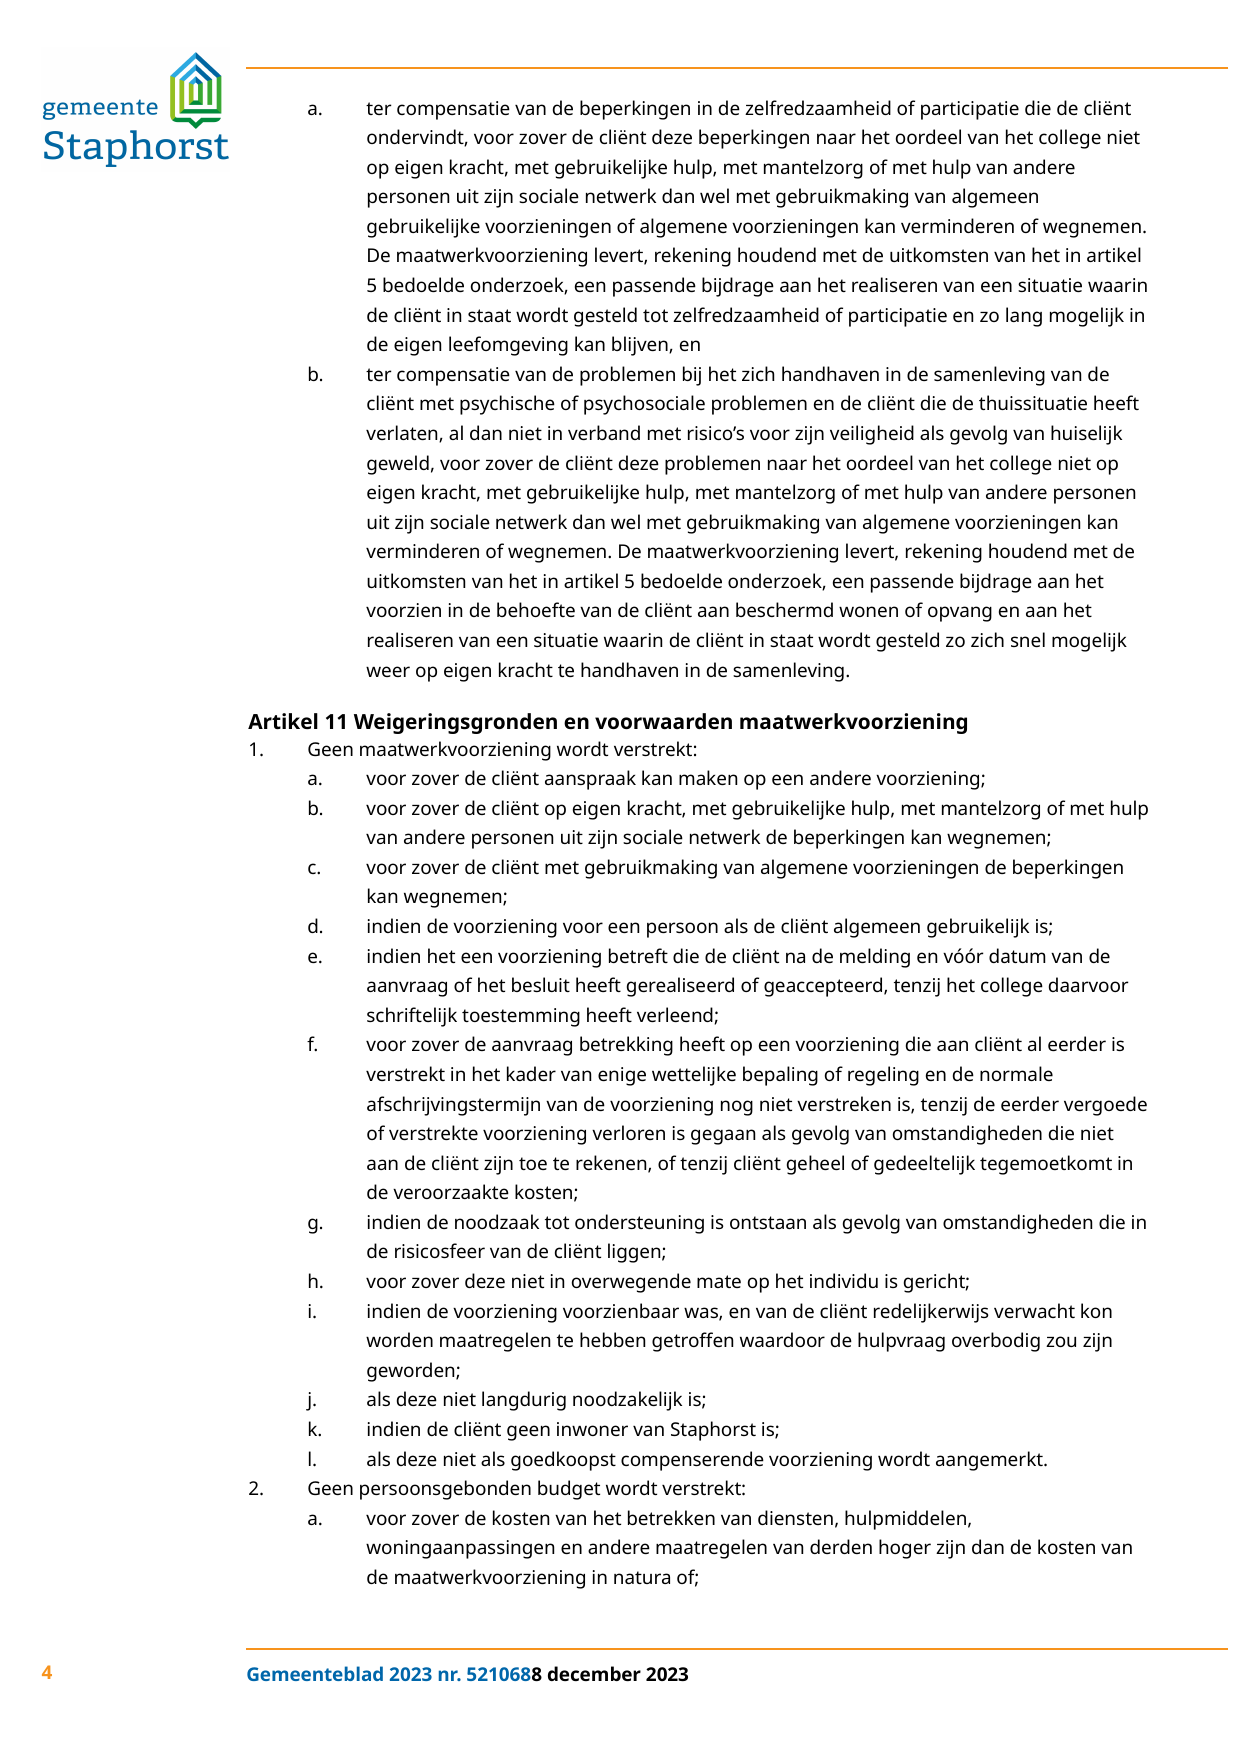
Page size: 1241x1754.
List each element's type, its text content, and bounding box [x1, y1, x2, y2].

picture [41, 47, 231, 172]
list voor zover de aanvraag betrekking heeft op een voorziening die aan cliënt al eerder is verstrekt in het kader van enige wettelijke bepaling of regeling en de normale afschrijvingstermijn van de voorziening nog niet verstreken is, tenzij de eerder vergoede of verstrekte voorziening verloren is gegaan als gevolg van omstandigheden die niet aan de cliënt zijn toe te rekenen, of tenzij cliënt geheel of gedeeltelijk tegemoetkomt in de veroorzaakte kosten; [307, 1032, 1152, 1205]
list voor zover deze niet in overwegende mate op het individu is gericht; [307, 1268, 1152, 1294]
list voor zover de cliënt op eigen kracht, met gebruikelijke hulp, met mantelzorg of met hulp van andere personen uit zijn sociale netwerk de beperkingen kan wegnemen; [307, 795, 1152, 850]
list indien de voorziening voor een persoon als de cliënt algemeen gebruikelijk is; [307, 913, 1152, 939]
list Geen persoonsgebonden budget wordt verstrekt: [248, 1475, 1152, 1501]
list Geen maatwerkvoorziening wordt verstrekt: [248, 736, 1152, 761]
list voor zover de kosten van het betrekken van diensten, hulpmiddelen, woningaanpassingen en andere maatregelen van derden hoger zijn dan de kosten van de maatwerkvoorziening in natura of; [307, 1505, 1152, 1590]
list indien de noodzaak tot ondersteuning is ontstaan als gevolg van omstandigheden die in de risicosfeer van de cliënt liggen; [307, 1209, 1152, 1264]
list als deze niet langdurig noodzakelijk is; [307, 1387, 1152, 1412]
list voor zover de cliënt aanspraak kan maken op een andere voorziening; [307, 765, 1152, 791]
list ter compensatie van de problemen bij het zich handhaven in de samenleving van de cliënt met psychische of psychosociale problemen en de cliënt die de thuissituatie heeft verlaten, al dan niet in verband met risico’s voor zijn veiligheid als gevolg van huiselijk geweld, voor zover de cliënt deze problemen naar het oordeel van het college niet op eigen kracht, met gebruikelijke hulp, met mantelzorg of met hulp van andere personen uit zijn sociale netwerk dan wel met gebruikmaking van algemene voorzieningen kan verminderen of wegnemen. De maatwerkvoorziening levert, rekening houdend met de uitkomsten van het in artikel 5 bedoelde onderzoek, een passende bijdrage aan het voorzien in de behoefte van de cliënt aan beschermd wonen of opvang en aan het realiseren van een situatie waarin de cliënt in staat wordt gesteld zo zich snel mogelijk weer op eigen kracht te handhaven in de samenleving. [307, 361, 1152, 683]
list voor zover de cliënt met gebruikmaking van algemene voorzieningen de beperkingen kan wegnemen; [307, 854, 1152, 909]
list als deze niet als goedkoopst compenserende voorziening wordt aangemerkt. [307, 1446, 1152, 1471]
text Artikel 11 Weigeringsgronden en voorwaarden maatwerkvoorziening [248, 707, 1152, 736]
list indien de cliënt geen inwoner van Staphorst is; [307, 1416, 1152, 1442]
list indien de voorziening voorzienbaar was, en van de cliënt redelijkerwijs verwacht kon worden maatregelen te hebben getroffen waardoor de hulpvraag overbodig zou zijn geworden; [307, 1298, 1152, 1383]
list ter compensatie van de beperkingen in de zelfredzaamheid of participatie die de cliënt ondervindt, voor zover de cliënt deze beperkingen naar het oordeel van het college niet op eigen kracht, met gebruikelijke hulp, met mantelzorg of met hulp van andere personen uit zijn sociale netwerk dan wel met gebruikmaking van algemeen gebruikelijke voorzieningen of algemene voorzieningen kan verminderen of wegnemen. De maatwerkvoorziening levert, rekening houdend met de uitkomsten van het in artikel 5 bedoelde onderzoek, een passende bijdrage aan het realiseren van een situatie waarin de cliënt in staat wordt gesteld tot zelfredzaamheid of participatie en zo lang mogelijk in de eigen leefomgeving kan blijven, en [307, 95, 1152, 357]
list indien het een voorziening betreft die de cliënt na de melding en vóór datum van de aanvraag of het besluit heeft gerealiseerd of geaccepteerd, tenzij het college daarvoor schriftelijk toestemming heeft verleend; [307, 943, 1152, 1028]
